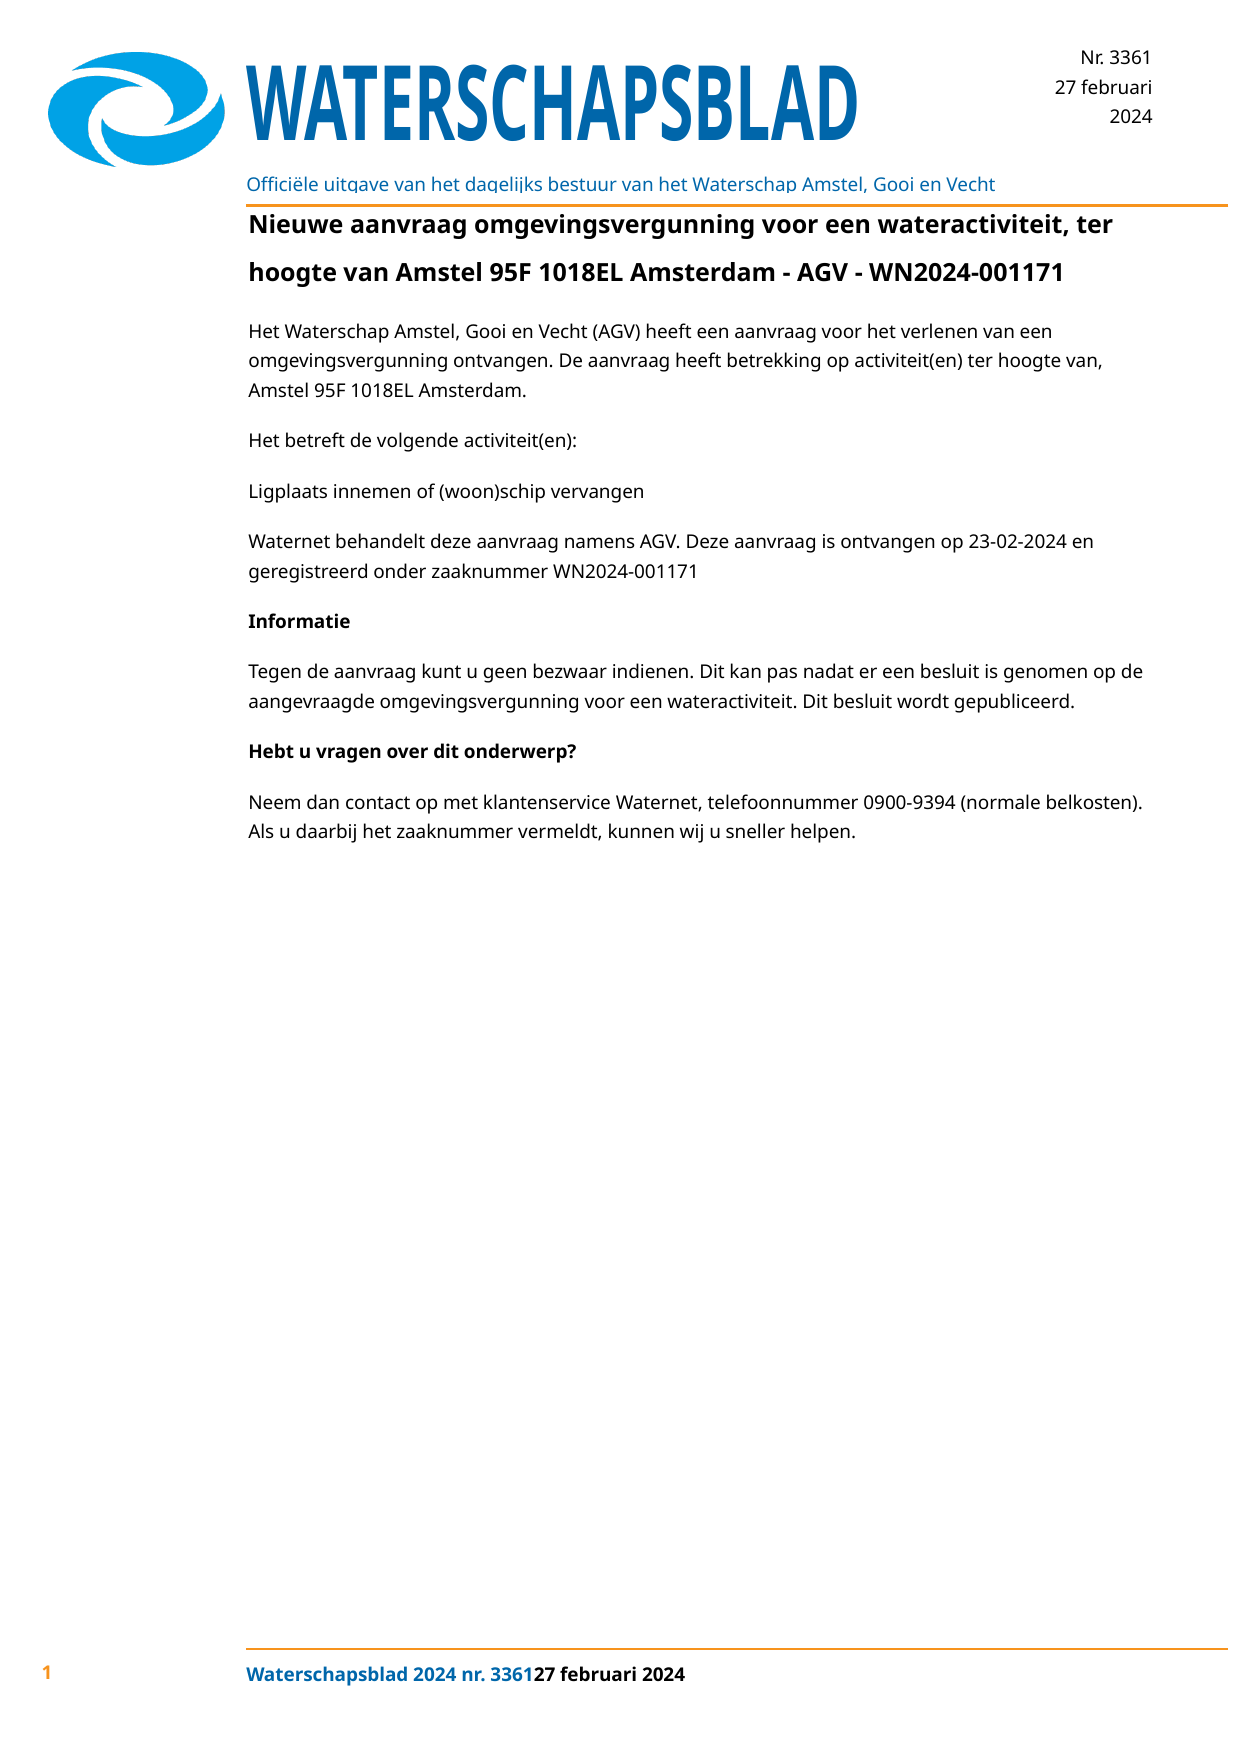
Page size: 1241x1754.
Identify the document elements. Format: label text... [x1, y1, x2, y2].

text Informatie [248, 608, 1152, 634]
text Het betreft de volgende activiteit(en): [248, 427, 1152, 453]
text Ligplaats innemen of (woon)schip vervangen [248, 478, 1152, 504]
text Nieuwe aanvraag omgevingsvergunning voor een wateractiviteit, ter hoogte van Amstel 95F 1018EL Amsterdam - AGV - WN2024-001171 [248, 207, 1152, 288]
text Tegen de aanvraag kunt u geen bezwaar indienen. Dit kan pas nadat er een besluit is genomen op de aangevraagde omgevingsvergunning voor een wateractiviteit. Dit besluit wordt gepubliceerd. [248, 659, 1152, 714]
text Het Waterschap Amstel, Gooi en Vecht (AGV) heeft een aanvraag voor het verlenen van een omgevingsvergunning ontvangen. De aanvraag heeft betrekking op activiteit(en) ter hoogte van, Amstel 95F 1018EL Amsterdam. [248, 318, 1152, 403]
picture [41, 47, 231, 172]
text Hebt u vragen over dit onderwerp? [248, 739, 1152, 764]
text Neem dan contact op met klantenservice Waternet, telefoonnummer 0900-9394 (normale belkosten). Als u daarbij het zaaknummer vermeldt, kunnen wij u sneller helpen. [248, 789, 1152, 844]
text Waternet behandelt deze aanvraag namens AGV. Deze aanvraag is ontvangen op 23-02-2024 en geregistreerd onder zaaknummer WN2024-001171 [248, 528, 1152, 584]
